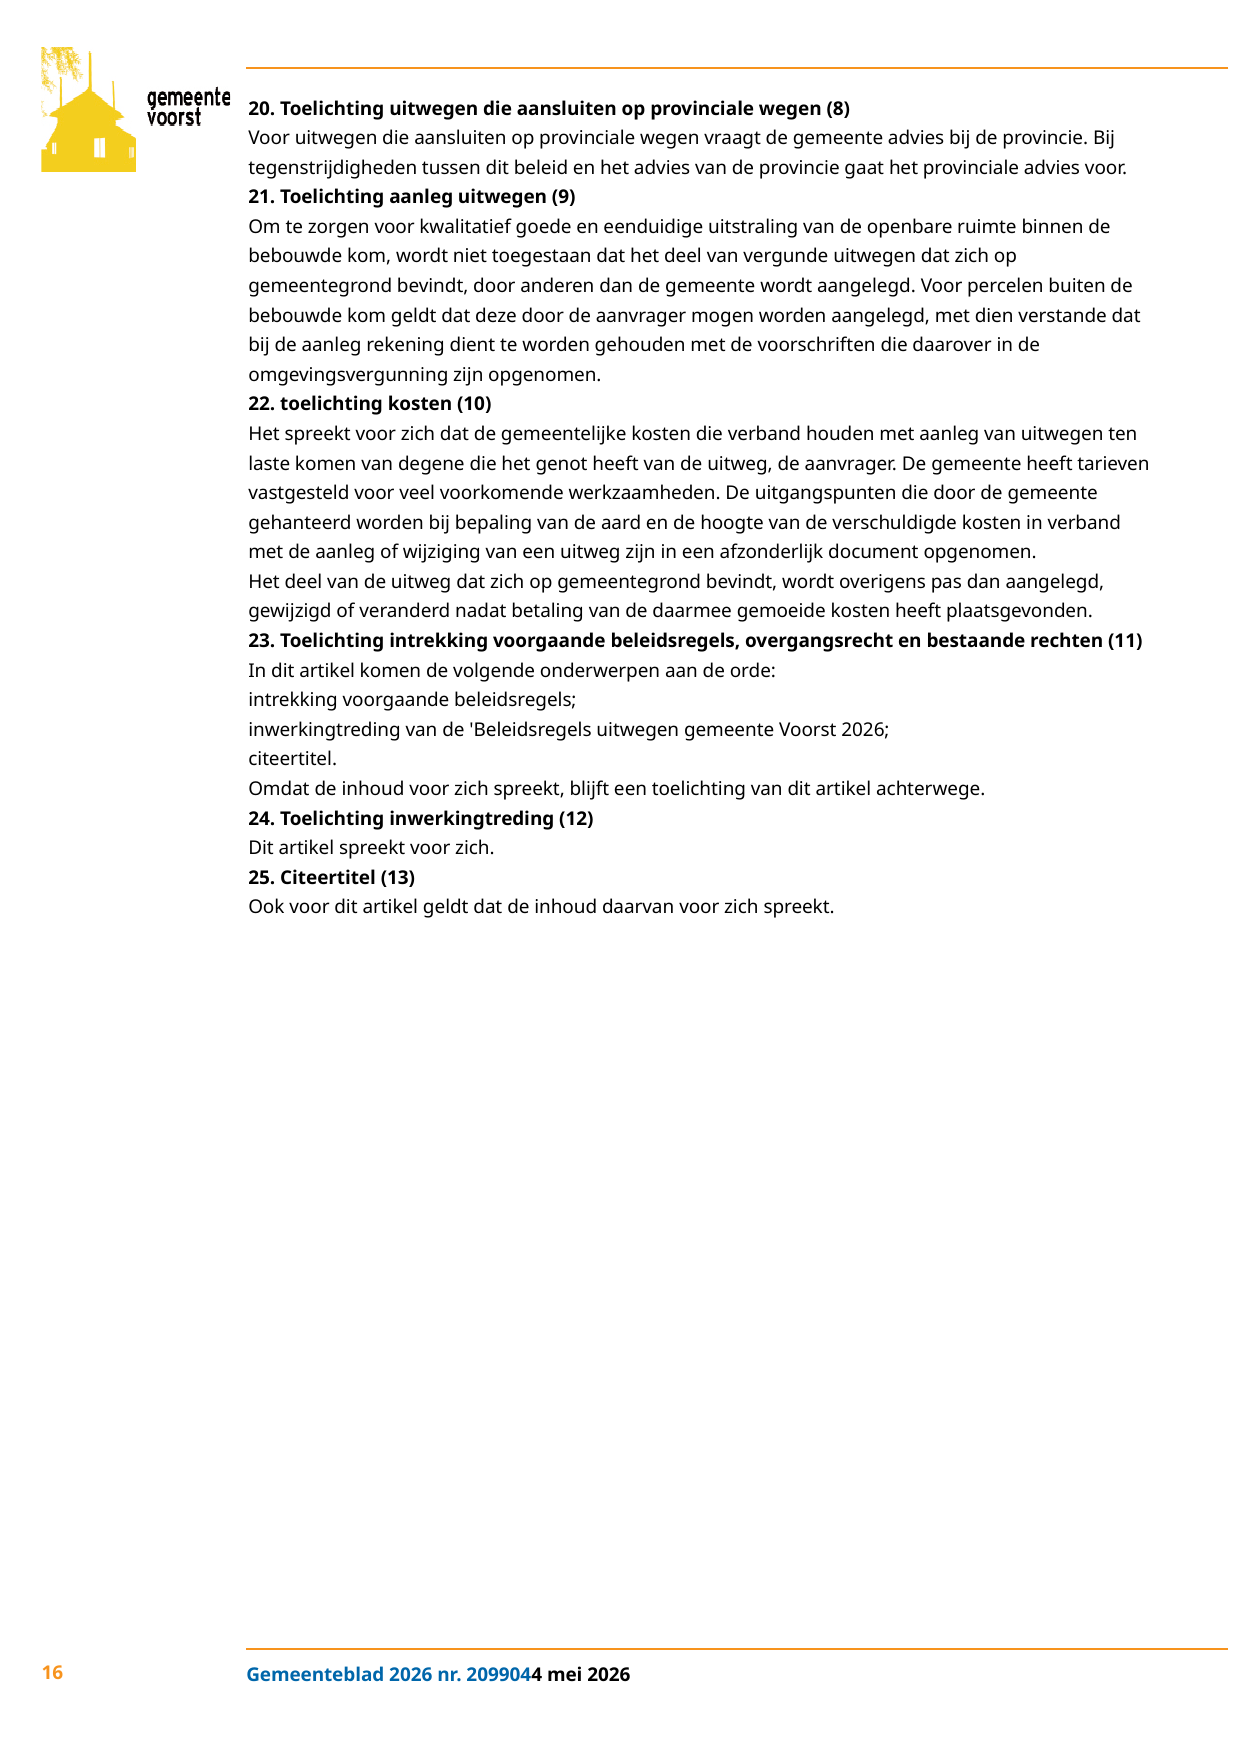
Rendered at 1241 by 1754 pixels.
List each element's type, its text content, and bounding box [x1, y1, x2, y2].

text Het deel van de uitweg dat zich op gemeentegrond bevindt, wordt overigens pas dan aangelegd, gewijzigd of veranderd nadat betaling van de daarmee gemoeide kosten heeft plaatsgevonden. [248, 568, 1152, 623]
text 24. Toelichting inwerkingtreding (12) [248, 805, 1152, 831]
text In dit artikel komen de volgende onderwerpen aan de orde: [248, 657, 1152, 683]
text Voor uitwegen die aansluiten op provinciale wegen vraagt de gemeente advies bij de provincie. Bij tegenstrijdigheden tussen dit beleid en het advies van de provincie gaat het provinciale advies voor. [248, 124, 1152, 180]
text 22. toelichting kosten (10) [248, 391, 1152, 416]
text Dit artikel spreekt voor zich. [248, 834, 1152, 860]
text Omdat de inhoud voor zich spreekt, blijft een toelichting van dit artikel achterwege. [248, 775, 1152, 801]
text 23. Toelichting intrekking voorgaande beleidsregels, overgangsrecht en bestaande rechten (11) [248, 627, 1152, 653]
text intrekking voorgaande beleidsregels; [248, 686, 1152, 712]
text 21. Toelichting aanleg uitwegen (9) [248, 183, 1152, 209]
text Ook voor dit artikel geldt dat de inhoud daarvan voor zich spreekt. [248, 893, 1152, 919]
text 25. Citeertitel (13) [248, 864, 1152, 890]
picture [41, 47, 231, 172]
text 20. Toelichting uitwegen die aansluiten op provinciale wegen (8) [248, 95, 1152, 121]
text citeertitel. [248, 746, 1152, 771]
text Om te zorgen voor kwalitatief goede en eenduidige uitstraling van de openbare ruimte binnen de bebouwde kom, wordt niet toegestaan dat het deel van vergunde uitwegen dat zich op gemeentegrond bevindt, door anderen dan de gemeente wordt aangelegd. Voor percelen buiten de bebouwde kom geldt dat deze door de aanvrager mogen worden aangelegd, met dien verstande dat bij de aanleg rekening dient te worden gehouden met de voorschriften die daarover in de omgevingsvergunning zijn opgenomen. [248, 213, 1152, 387]
text Het spreekt voor zich dat de gemeentelijke kosten die verband houden met aanleg van uitwegen ten laste komen van degene die het genot heeft van de uitweg, de aanvrager. De gemeente heeft tarieven vastgesteld voor veel voorkomende werkzaamheden. De uitgangspunten die door de gemeente gehanteerd worden bij bepaling van de aard en de hoogte van de verschuldigde kosten in verband met de aanleg of wijziging van een uitweg zijn in een afzonderlijk document opgenomen. [248, 420, 1152, 564]
text inwerkingtreding van de 'Beleidsregels uitwegen gemeente Voorst 2026; [248, 716, 1152, 742]
